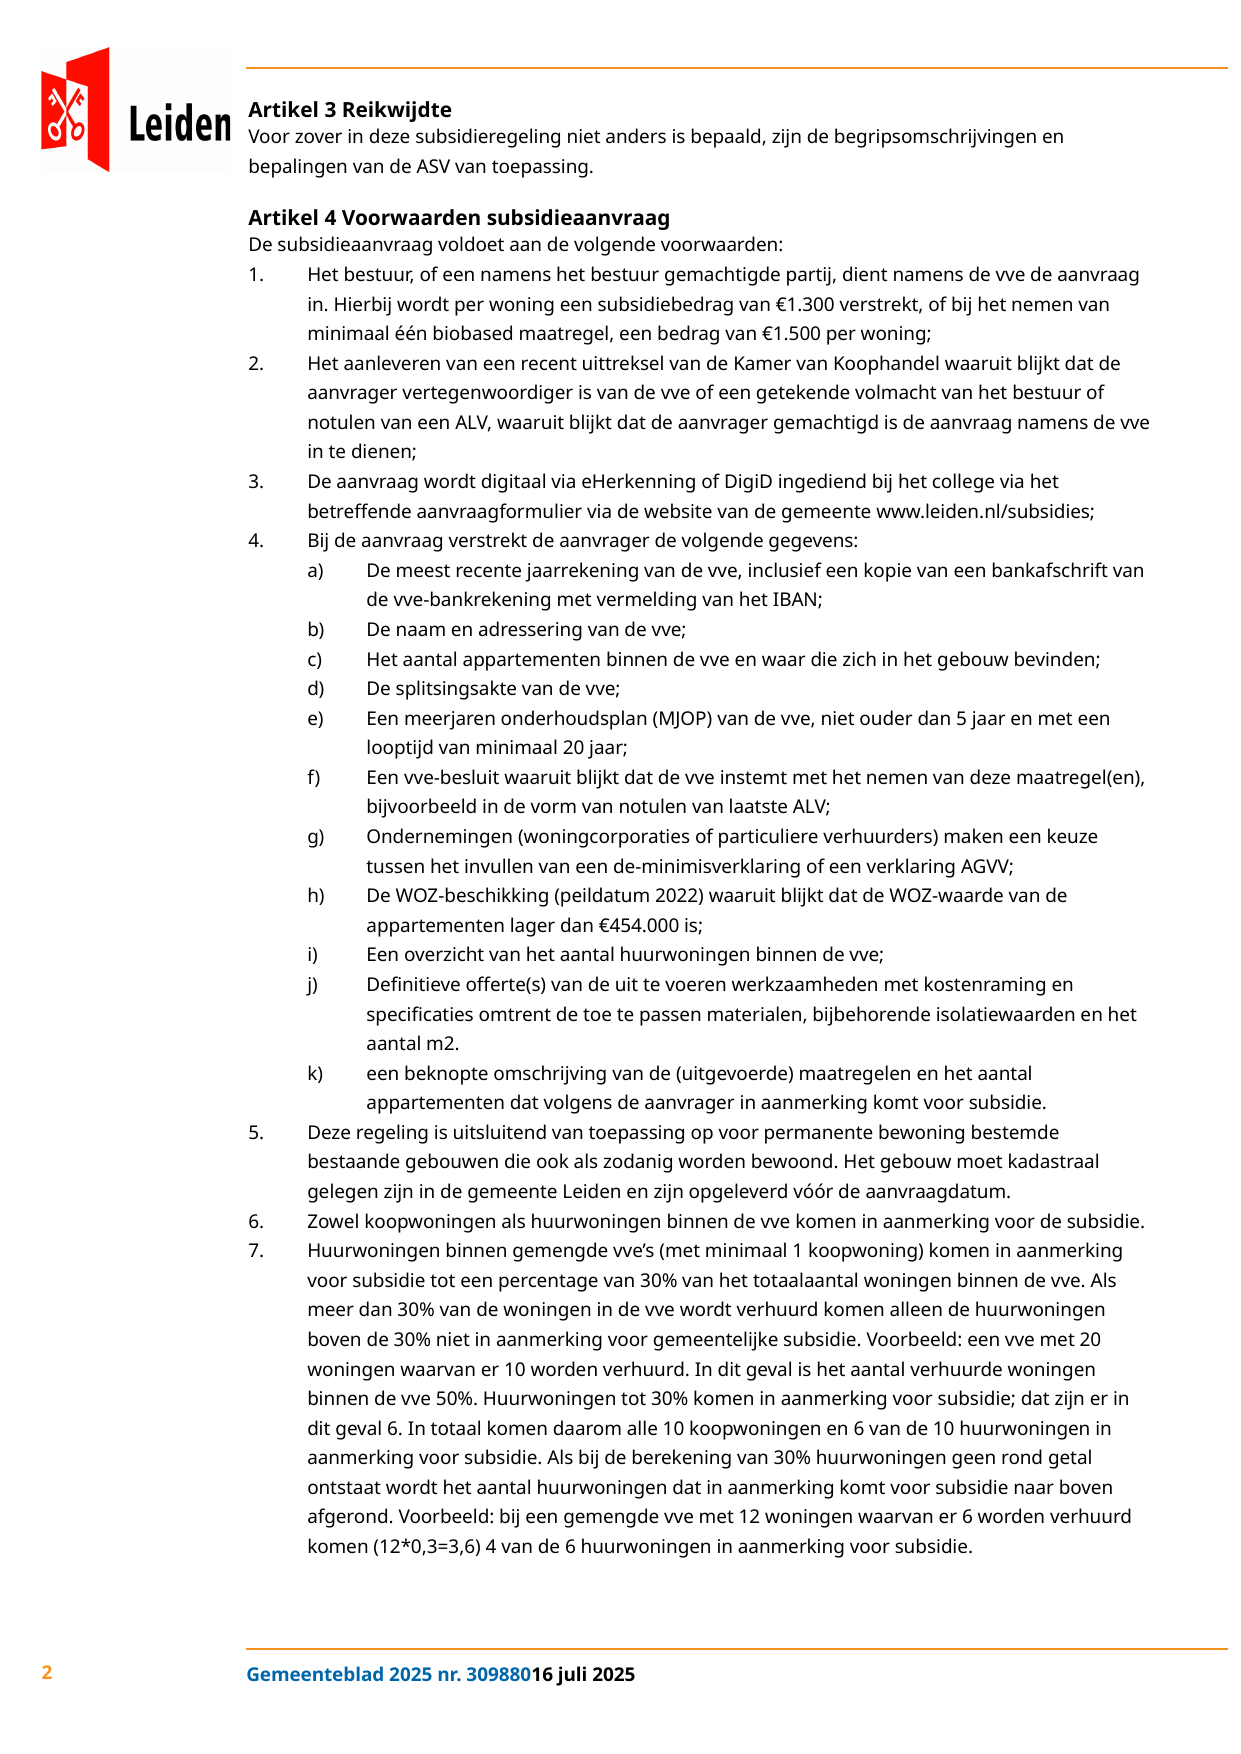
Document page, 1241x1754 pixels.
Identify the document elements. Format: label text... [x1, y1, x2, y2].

text Artikel 3 Reikwijdte [248, 95, 1152, 123]
list Een overzicht van het aantal huurwoningen binnen de vve; [307, 942, 1152, 967]
list De aanvraag wordt digitaal via eHerkenning of DigiD ingediend bij het college via het betreffende aanvraagformulier via de website van de gemeente www.leiden.nl/subsidies; [248, 468, 1152, 524]
list Het aantal appartementen binnen de vve en waar die zich in het gebouw bevinden; [307, 646, 1152, 672]
list Het bestuur, of een namens het bestuur gemachtigde partij, dient namens de vve de aanvraag in. Hierbij wordt per woning een subsidiebedrag van €1.300 verstrekt, of bij het nemen van minimaal één biobased maatregel, een bedrag van €1.500 per woning; [248, 261, 1152, 346]
list een beknopte omschrijving van de (uitgevoerde) maatregelen en het aantal appartementen dat volgens de aanvrager in aanmerking komt voor subsidie. [307, 1060, 1152, 1115]
text Artikel 4 Voorwaarden subsidieaanvraag [248, 203, 1152, 232]
list Een meerjaren onderhoudsplan (MJOP) van de vve, niet ouder dan 5 jaar en met een looptijd van minimaal 20 jaar; [307, 705, 1152, 760]
text De subsidieaanvraag voldoet aan de volgende voorwaarden: [248, 232, 1152, 257]
list Definitieve offerte(s) van de uit te voeren werkzaamheden met kostenraming en specificaties omtrent de toe te passen materialen, bijbehorende isolatiewaarden en het aantal m2. [307, 971, 1152, 1056]
list Bij de aanvraag verstrekt de aanvrager de volgende gegevens: [248, 527, 1152, 553]
list Huurwoningen binnen gemengde vve’s (met minimaal 1 koopwoning) komen in aanmerking voor subsidie tot een percentage van 30% van het totaalaantal woningen binnen de vve. Als meer dan 30% van de woningen in de vve wordt verhuurd komen alleen de huurwoningen boven de 30% niet in aanmerking voor gemeentelijke subsidie. Voorbeeld: een vve met 20 woningen waarvan er 10 worden verhuurd. In dit geval is het aantal verhuurde woningen binnen de vve 50%. Huurwoningen tot 30% komen in aanmerking voor subsidie; dat zijn er in dit geval 6. In totaal komen daarom alle 10 koopwoningen en 6 van de 10 huurwoningen in aanmerking voor subsidie. Als bij de berekening van 30% huurwoningen geen rond getal ontstaat wordt het aantal huurwoningen dat in aanmerking komt voor subsidie naar boven afgerond. Voorbeeld: bij een gemengde vve met 12 woningen waarvan er 6 worden verhuurd komen (12*0,3=3,6) 4 van de 6 huurwoningen in aanmerking voor subsidie. [248, 1237, 1152, 1559]
list Het aanleveren van een recent uittreksel van de Kamer van Koophandel waaruit blijkt dat de aanvrager vertegenwoordiger is van de vve of een getekende volmacht van het bestuur of notulen van een ALV, waaruit blijkt dat de aanvrager gemachtigd is de aanvraag namens de vve in te dienen; [248, 350, 1152, 464]
list Zowel koopwoningen als huurwoningen binnen de vve komen in aanmerking voor de subsidie. [248, 1208, 1152, 1234]
list De meest recente jaarrekening van de vve, inclusief een kopie van een bankafschrift van de vve-bankrekening met vermelding van het IBAN; [307, 557, 1152, 612]
list Een vve-besluit waaruit blijkt dat de vve instemt met het nemen van deze maatregel(en), bijvoorbeeld in de vorm van notulen van laatste ALV; [307, 764, 1152, 819]
list Deze regeling is uitsluitend van toepassing op voor permanente bewoning bestemde bestaande gebouwen die ook als zodanig worden bewoond. Het gebouw moet kadastraal gelegen zijn in de gemeente Leiden en zijn opgeleverd vóór de aanvraagdatum. [248, 1119, 1152, 1204]
text Voor zover in deze subsidieregeling niet anders is bepaald, zijn de begripsomschrijvingen en bepalingen van de ASV van toepassing. [248, 123, 1152, 178]
picture [41, 47, 231, 172]
list De splitsingsakte van de vve; [307, 675, 1152, 701]
list De WOZ-beschikking (peildatum 2022) waaruit blijkt dat de WOZ-waarde van de appartementen lager dan €454.000 is; [307, 882, 1152, 938]
list De naam en adressering van de vve; [307, 616, 1152, 642]
list Ondernemingen (woningcorporaties of particuliere verhuurders) maken een keuze tussen het invullen van een de-minimisverklaring of een verklaring AGVV; [307, 823, 1152, 879]
